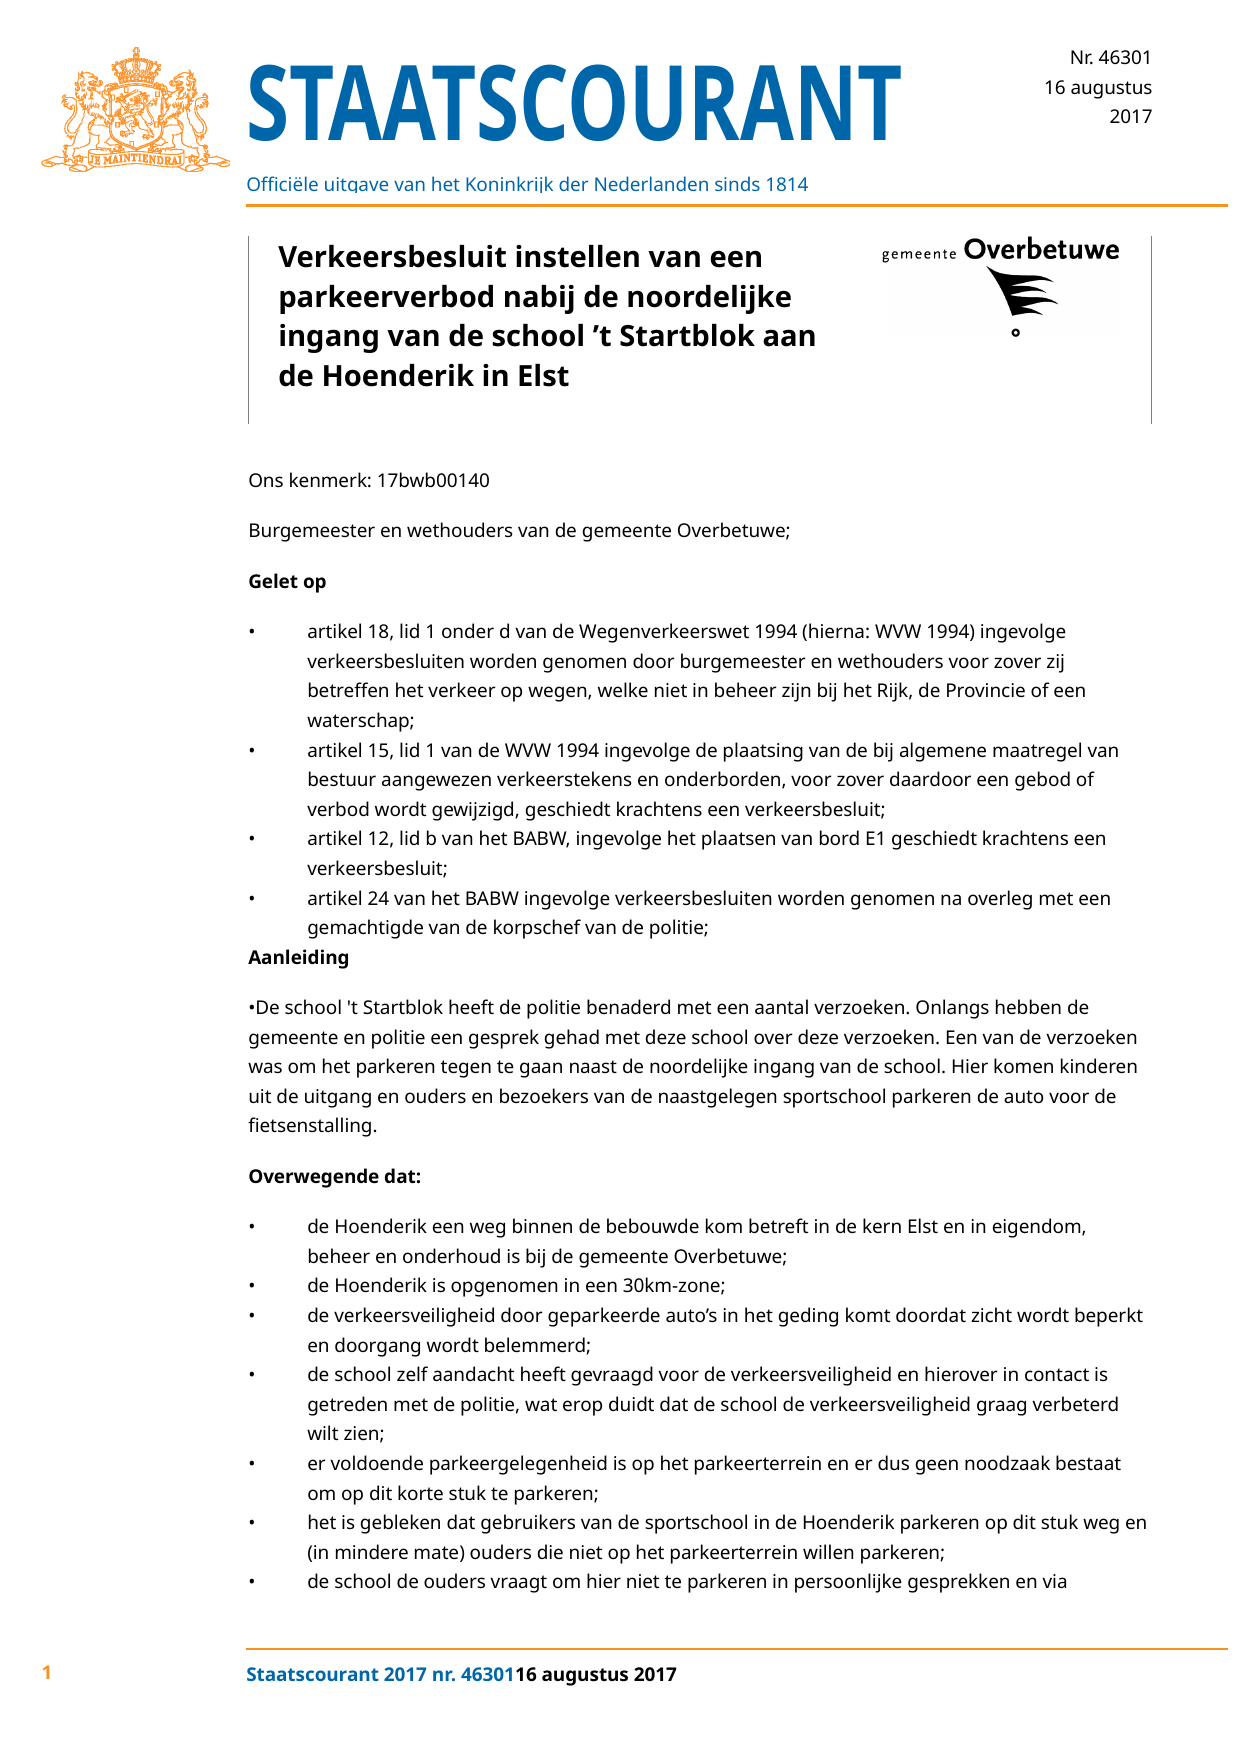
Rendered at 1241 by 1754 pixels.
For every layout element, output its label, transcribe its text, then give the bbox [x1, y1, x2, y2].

text Burgemeester en wethouders van de gemeente Overbetuwe; [248, 518, 1152, 543]
list de verkeersveiligheid door geparkeerde auto’s in het geding komt doordat zicht wordt beperkt en doorgang wordt belemmerd; [248, 1302, 1152, 1358]
picture [882, 236, 1119, 337]
text Aanleiding [248, 944, 1152, 970]
list artikel 12, lid b van het BABW, ingevolge het plaatsen van bord E1 geschiedt krachtens een verkeersbesluit; [248, 826, 1152, 881]
list de Hoenderik een weg binnen de bebouwde kom betreft in de kern Elst en in eigendom, beheer en onderhoud is bij de gemeente Overbetuwe; [248, 1213, 1152, 1269]
text •De school 't Startblok heeft de politie benaderd met een aantal verzoeken. Onlangs hebben de gemeente en politie een gesprek gehad met deze school over deze verzoeken. Een van de verzoeken was om het parkeren tegen te gaan naast de noordelijke ingang van de school. Hier komen kinderen uit de uitgang en ouders en bezoekers van de naastgelegen sportschool parkeren de auto voor de fietsenstalling. [248, 994, 1152, 1138]
picture [41, 47, 231, 172]
list de school zelf aandacht heeft gevraagd voor de verkeersveiligheid en hierover in contact is getreden met de politie, wat erop duidt dat de school de verkeersveiligheid graag verbeterd wilt zien; [248, 1361, 1152, 1446]
list het is gebleken dat gebruikers van de sportschool in de Hoenderik parkeren op dit stuk weg en (in mindere mate) ouders die niet op het parkeerterrein willen parkeren; [248, 1509, 1152, 1565]
table_header [850, 236, 1151, 424]
list er voldoende parkeergelegenheid is op het parkeerterrein en er dus geen noodzaak bestaat om op dit korte stuk te parkeren; [248, 1450, 1152, 1506]
text Ons kenmerk: 17bwb00140 [248, 467, 1152, 493]
list artikel 24 van het BABW ingevolge verkeersbesluiten worden genomen na overleg met een gemachtigde van de korpschef van de politie; [248, 885, 1152, 940]
list de Hoenderik is opgenomen in een 30km-zone; [248, 1273, 1152, 1298]
text Overwegende dat: [248, 1163, 1152, 1189]
list artikel 18, lid 1 onder d van de Wegenverkeerswet 1994 (hierna: WVW 1994) ingevolge verkeersbesluiten worden genomen door burgemeester en wethouders voor zover zij betreffen het verkeer op wegen, welke niet in beheer zijn bij het Rijk, de Provincie of een waterschap; [248, 618, 1152, 733]
text Gelet op [248, 568, 1152, 594]
list de school de ouders vraagt om hier niet te parkeren in persoonlijke gesprekken en via [248, 1568, 1152, 1594]
table_header Verkeersbesluit instellen van een parkeerverbod nabij de noordelijke ingang van de school ’t Startblok aan de Hoenderik in Elst [249, 236, 850, 424]
list artikel 15, lid 1 van de WVW 1994 ingevolge de plaatsing van de bij algemene maatregel van bestuur aangewezen verkeerstekens en onderborden, voor zover daardoor een gebod of verbod wordt gewijzigd, geschiedt krachtens een verkeersbesluit; [248, 737, 1152, 822]
